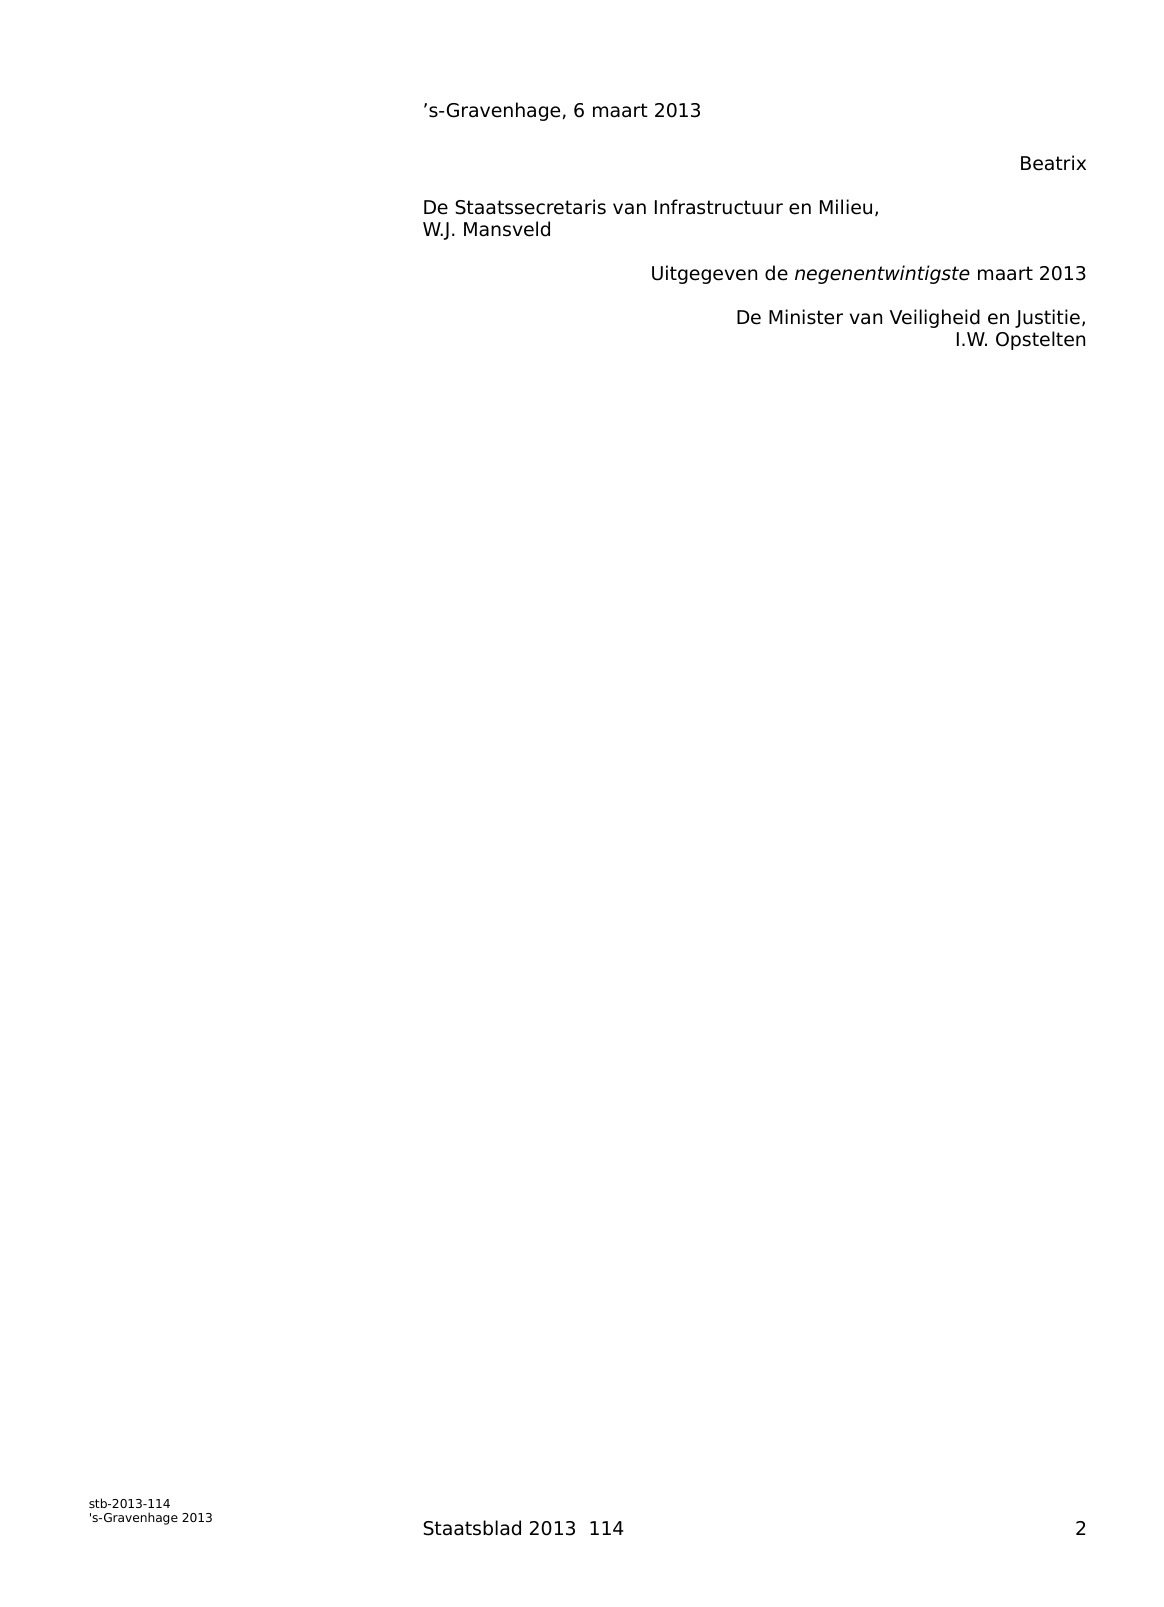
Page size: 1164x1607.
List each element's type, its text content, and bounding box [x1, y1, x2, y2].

text De Minister van Veiligheid en Justitie, I.W. Opstelten [422, 307, 1087, 351]
text Uitgegeven de negenentwintigste maart 2013 [422, 263, 1087, 285]
text Beatrix [422, 152, 1087, 174]
text De Staatssecretaris van Infrastructuur en Milieu, W.J. Mansveld [422, 197, 1087, 241]
text stb-2013-114 [88, 1497, 323, 1511]
text 's-Gravenhage 2013 [88, 1511, 323, 1525]
text ’s-Gravenhage, 6 maart 2013 [422, 100, 1087, 122]
